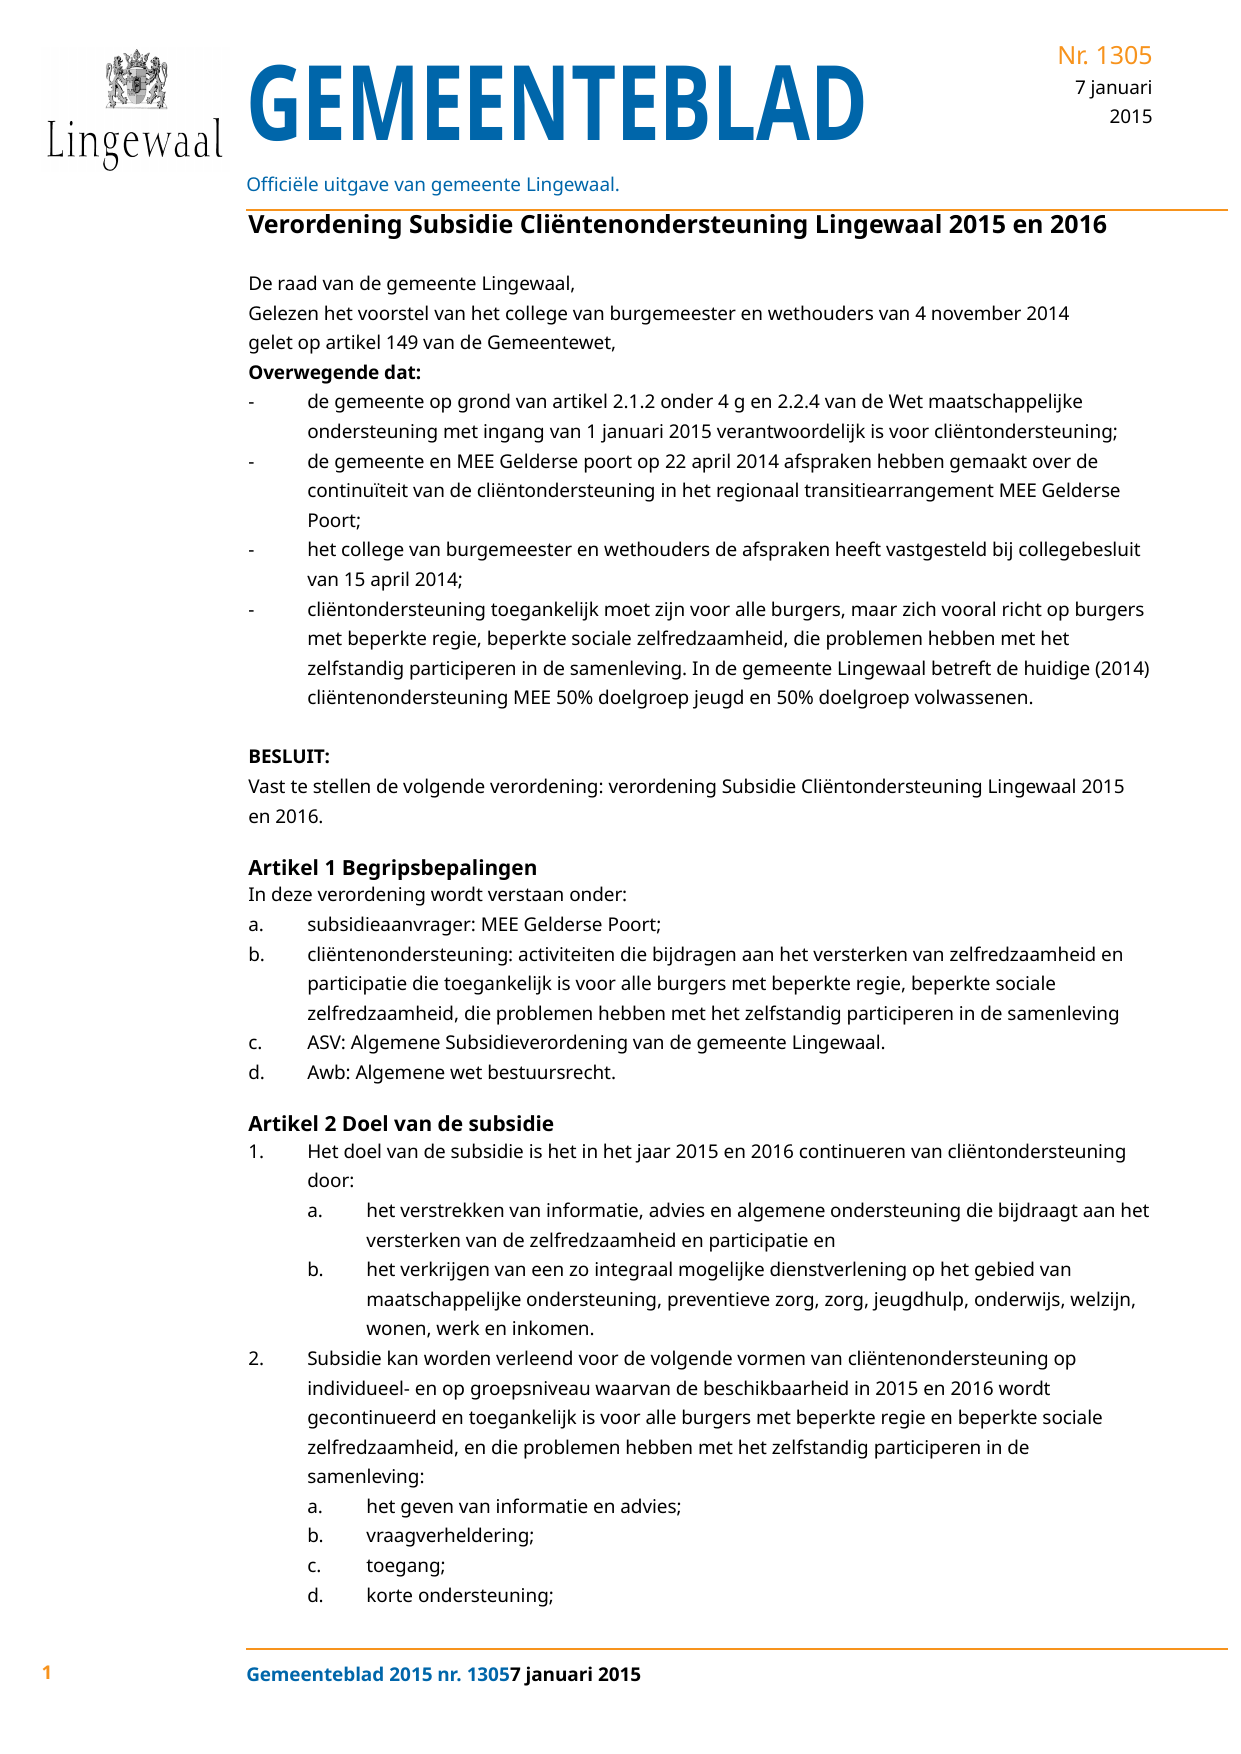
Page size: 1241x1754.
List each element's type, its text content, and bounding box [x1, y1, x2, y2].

text Vast te stellen de volgende verordening: verordening Subsidie Cliëntondersteuning Lingewaal 2015 en 2016. [248, 773, 1152, 828]
list het geven van informatie en advies; [307, 1493, 1152, 1519]
list het college van burgemeester en wethouders de afspraken heeft vastgesteld bij collegebesluit van 15 april 2014; [248, 537, 1152, 592]
text Verordening Subsidie Cliëntenondersteuning Lingewaal 2015 en 2016 [248, 211, 1152, 241]
list korte ondersteuning; [307, 1582, 1152, 1607]
text De raad van de gemeente Lingewaal, [248, 270, 1152, 296]
list cliëntenondersteuning: activiteiten die bijdragen aan het versterken van zelfredzaamheid en participatie die toegankelijk is voor alle burgers met beperkte regie, beperkte sociale zelfredzaamheid, die problemen hebben met het zelfstandig participeren in de samenleving [248, 941, 1152, 1026]
picture [41, 47, 231, 172]
list het verstrekken van informatie, advies en algemene ondersteuning die bijdraagt aan het versterken van de zelfredzaamheid en participatie en [307, 1197, 1152, 1252]
list het verkrijgen van een zo integraal mogelijke dienstverlening op het gebied van maatschappelijke ondersteuning, preventieve zorg, zorg, jeugdhulp, onderwijs, welzijn, wonen, werk en inkomen. [307, 1256, 1152, 1341]
list Awb: Algemene wet bestuursrecht. [248, 1059, 1152, 1085]
list Subsidie kan worden verleend voor de volgende vormen van cliëntenondersteuning op individueel- en op groepsniveau waarvan de beschikbaarheid in 2015 en 2016 wordt gecontinueerd en toegankelijk is voor alle burgers met beperkte regie en beperkte sociale zelfredzaamheid, en die problemen hebben met het zelfstandig participeren in de samenleving: [248, 1345, 1152, 1489]
text Gelezen het voorstel van het college van burgemeester en wethouders van 4 november 2014 [248, 300, 1152, 326]
list toegang; [307, 1552, 1152, 1578]
list vraagverheldering; [307, 1523, 1152, 1548]
list Het doel van de subsidie is het in het jaar 2015 en 2016 continueren van cliëntondersteuning door: [248, 1138, 1152, 1193]
list ASV: Algemene Subsidieverordening van de gemeente Lingewaal. [248, 1029, 1152, 1055]
list subsidieaanvrager: MEE Gelderse Poort; [248, 911, 1152, 937]
text In deze verordening wordt verstaan onder: [248, 882, 1152, 907]
list de gemeente op grond van artikel 2.1.2 onder 4 g en 2.2.4 van de Wet maatschappelijke ondersteuning met ingang van 1 januari 2015 verantwoordelijk is voor cliëntondersteuning; [248, 389, 1152, 444]
list de gemeente en MEE Gelderse poort op 22 april 2014 afspraken hebben gemaakt over de continuïteit van de cliëntondersteuning in het regionaal transitiearrangement MEE Gelderse Poort; [248, 448, 1152, 533]
text BESLUIT: [248, 744, 1152, 769]
text Artikel 1 Begripsbepalingen [248, 853, 1152, 882]
text Overwegende dat: [248, 359, 1152, 385]
text gelet op artikel 149 van de Gemeentewet, [248, 329, 1152, 355]
list cliëntondersteuning toegankelijk moet zijn voor alle burgers, maar zich vooral richt op burgers met beperkte regie, beperkte sociale zelfredzaamheid, die problemen hebben met het zelfstandig participeren in de samenleving. In de gemeente Lingewaal betreft de huidige (2014) cliëntenondersteuning MEE 50% doelgroep jeugd en 50% doelgroep volwassenen. [248, 596, 1152, 710]
text Artikel 2 Doel van de subsidie [248, 1109, 1152, 1138]
